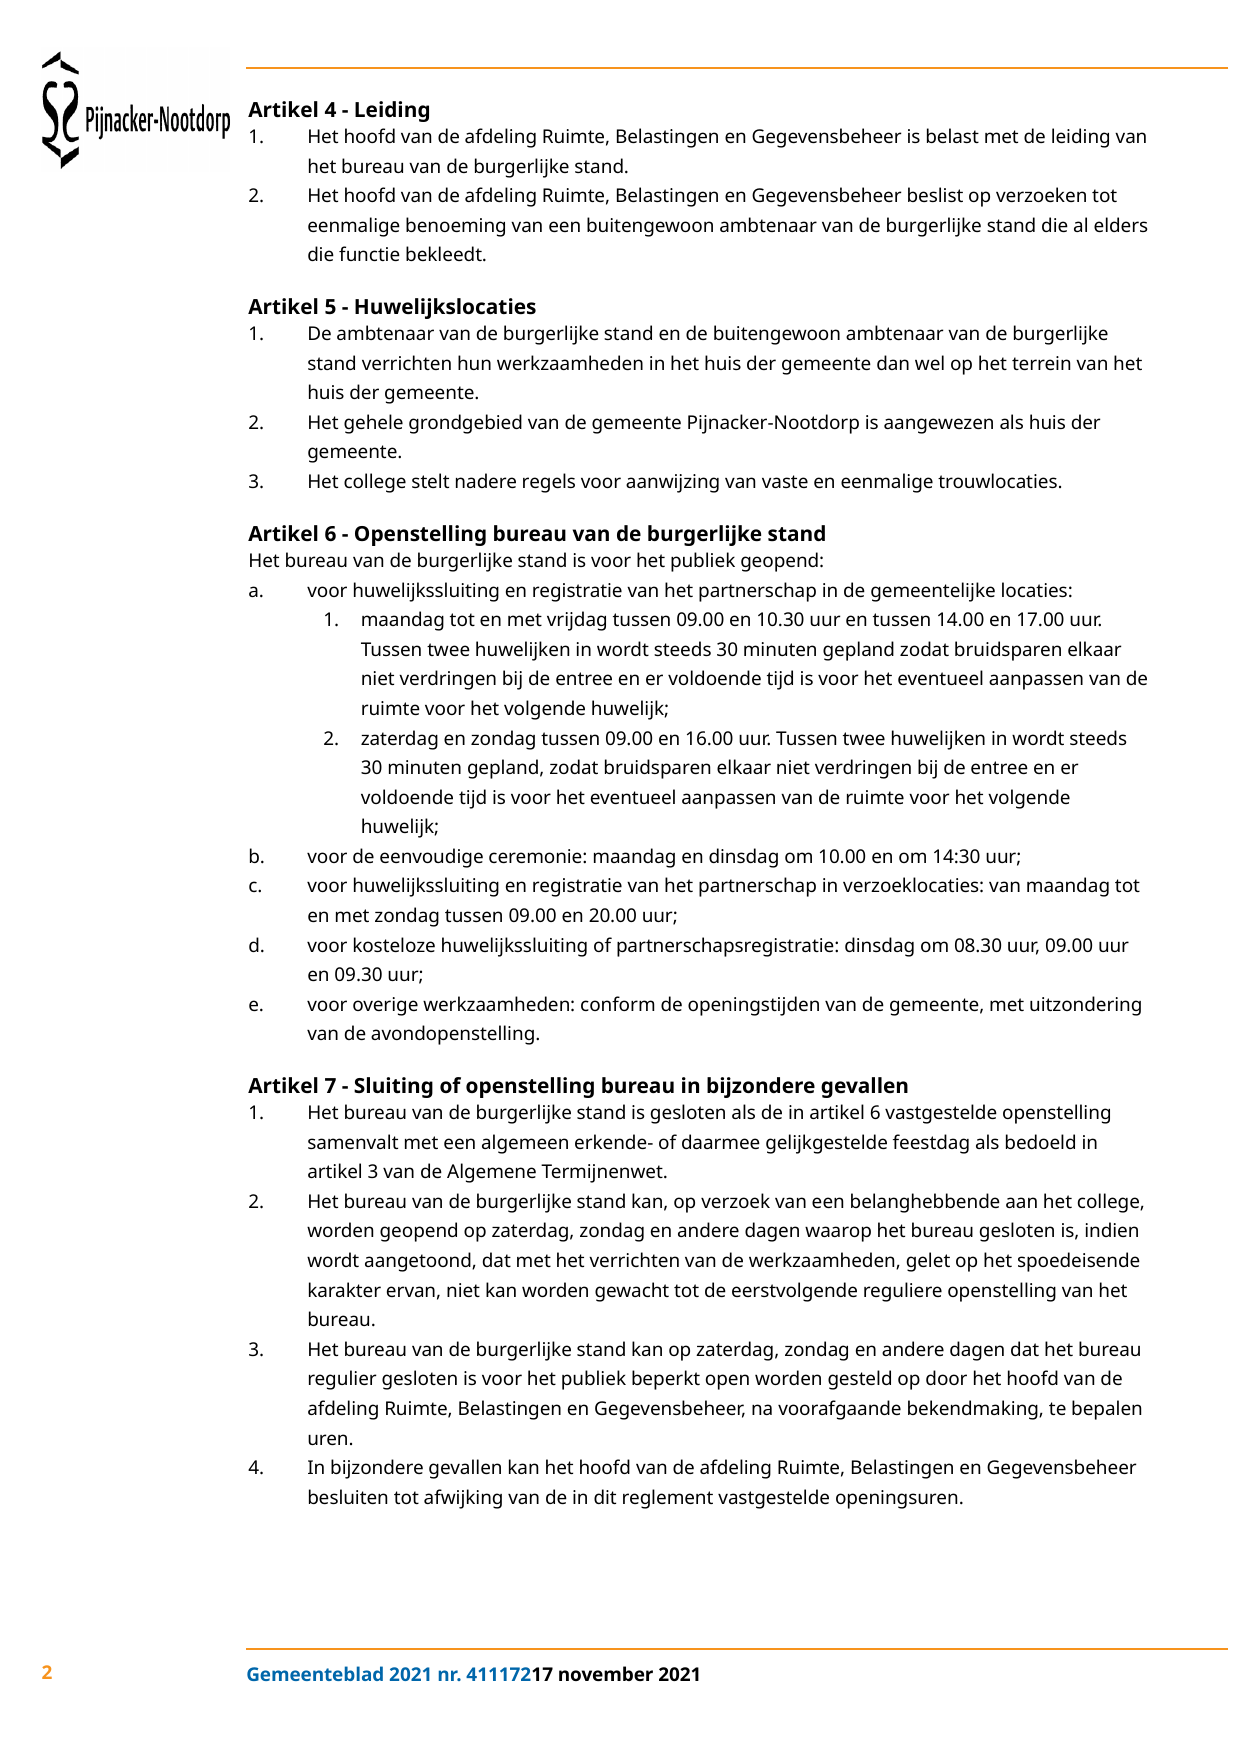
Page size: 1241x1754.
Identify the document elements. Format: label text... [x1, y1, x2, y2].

list voor huwelijkssluiting en registratie van het partnerschap in de gemeentelijke locaties: [248, 577, 1152, 602]
text Artikel 4 - Leiding [248, 95, 1152, 123]
list Het bureau van de burgerlijke stand is gesloten als de in artikel 6 vastgestelde openstelling samenvalt met een algemeen erkende- of daarmee gelijkgestelde feestdag als bedoeld in artikel 3 van de Algemene Termijnenwet. [248, 1099, 1152, 1184]
list Het gehele grondgebied van de gemeente Pijnacker-Nootdorp is aangewezen als huis der gemeente. [248, 409, 1152, 464]
list Het bureau van de burgerlijke stand kan op zaterdag, zondag en andere dagen dat het bureau regulier gesloten is voor het publiek beperkt open worden gesteld op door het hoofd van de afdeling Ruimte, Belastingen en Gegevensbeheer, na voorafgaande bekendmaking, te bepalen uren. [248, 1336, 1152, 1451]
list Het college stelt nadere regels voor aanwijzing van vaste en eenmalige trouwlocaties. [248, 468, 1152, 494]
text Artikel 7 - Sluiting of openstelling bureau in bijzondere gevallen [248, 1071, 1152, 1099]
text Het bureau van de burgerlijke stand is voor het publiek geopend: [248, 547, 1152, 573]
text Artikel 6 - Openstelling bureau van de burgerlijke stand [248, 519, 1152, 547]
list voor de eenvoudige ceremonie: maandag en dinsdag om 10.00 en om 14:30 uur; [248, 843, 1152, 869]
list voor kosteloze huwelijkssluiting of partnerschapsregistratie: dinsdag om 08.30 uur, 09.00 uur en 09.30 uur; [248, 932, 1152, 987]
list maandag tot en met vrijdag tussen 09.00 en 10.30 uur en tussen 14.00 en 17.00 uur. Tussen twee huwelijken in wordt steeds 30 minuten gepland zodat bruidsparen elkaar niet verdringen bij de entree en er voldoende tijd is voor het eventueel aanpassen van de ruimte voor het volgende huwelijk; [323, 606, 1152, 721]
picture [41, 47, 231, 172]
list De ambtenaar van de burgerlijke stand en de buitengewoon ambtenaar van de burgerlijke stand verrichten hun werkzaamheden in het huis der gemeente dan wel op het terrein van het huis der gemeente. [248, 320, 1152, 405]
list Het hoofd van de afdeling Ruimte, Belastingen en Gegevensbeheer is belast met de leiding van het bureau van de burgerlijke stand. [248, 123, 1152, 178]
list Het hoofd van de afdeling Ruimte, Belastingen en Gegevensbeheer beslist op verzoeken tot eenmalige benoeming van een buitengewoon ambtenaar van de burgerlijke stand die al elders die functie bekleedt. [248, 182, 1152, 267]
list In bijzondere gevallen kan het hoofd van de afdeling Ruimte, Belastingen en Gegevensbeheer besluiten tot afwijking van de in dit reglement vastgestelde openingsuren. [248, 1454, 1152, 1510]
list Het bureau van de burgerlijke stand kan, op verzoek van een belanghebbende aan het college, worden geopend op zaterdag, zondag en andere dagen waarop het bureau gesloten is, indien wordt aangetoond, dat met het verrichten van de werkzaamheden, gelet op het spoedeisende karakter ervan, niet kan worden gewacht tot de eerstvolgende reguliere openstelling van het bureau. [248, 1188, 1152, 1332]
list voor overige werkzaamheden: conform de openingstijden van de gemeente, met uitzondering van de avondopenstelling. [248, 991, 1152, 1046]
list voor huwelijkssluiting en registratie van het partnerschap in verzoeklocaties: van maandag tot en met zondag tussen 09.00 en 20.00 uur; [248, 873, 1152, 928]
list zaterdag en zondag tussen 09.00 en 16.00 uur. Tussen twee huwelijken in wordt steeds 30 minuten gepland, zodat bruidsparen elkaar niet verdringen bij de entree en er voldoende tijd is voor het eventueel aanpassen van de ruimte voor het volgende huwelijk; [323, 725, 1152, 839]
text Artikel 5 - Huwelijkslocaties [248, 292, 1152, 320]
